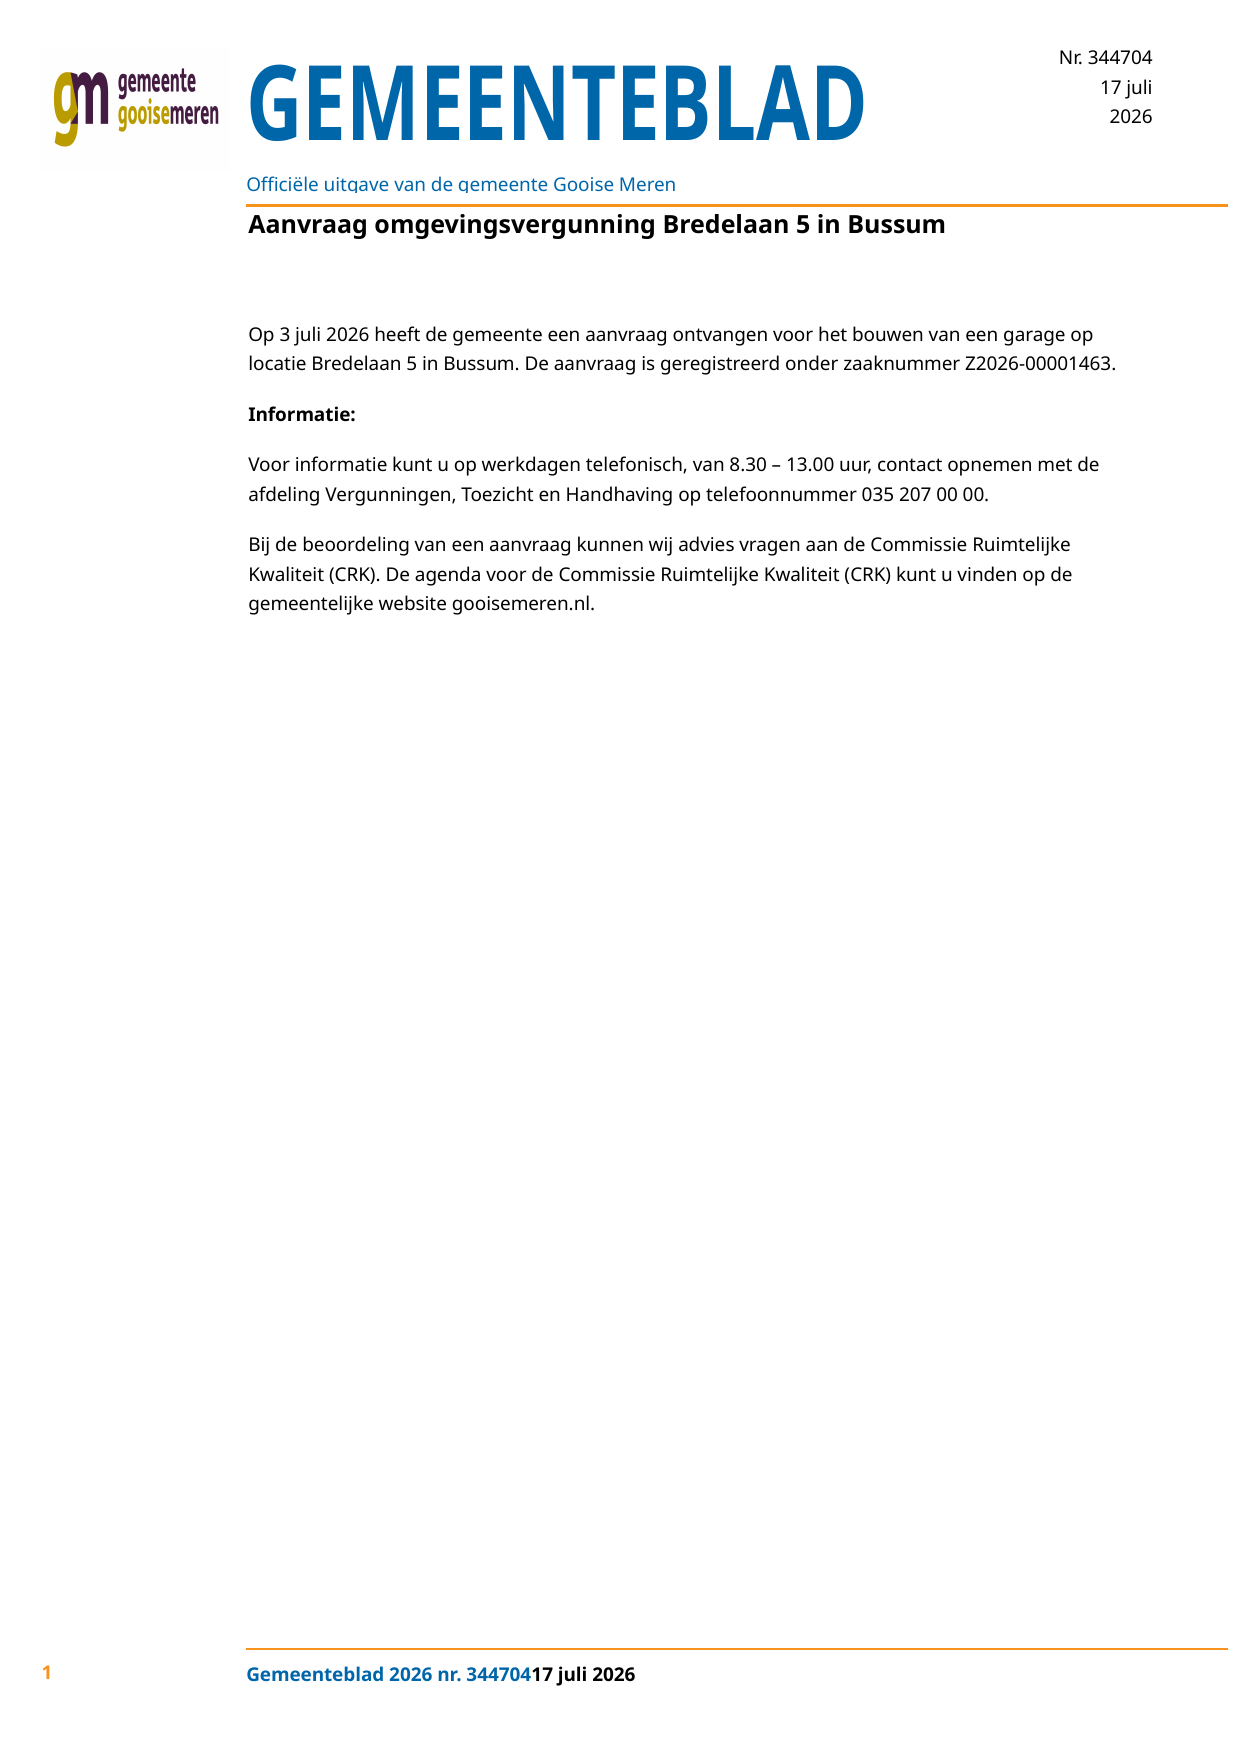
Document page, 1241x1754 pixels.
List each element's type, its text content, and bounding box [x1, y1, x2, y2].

picture [41, 47, 231, 172]
text Informatie: [248, 401, 1152, 426]
text Voor informatie kunt u op werkdagen telefonisch, van 8.30 – 13.00 uur, contact opnemen met de afdeling Vergunningen, Toezicht en Handhaving op telefoonnummer 035 207 00 00. [248, 451, 1152, 506]
text Op 3 juli 2026 heeft de gemeente een aanvraag ontvangen voor het bouwen van een garage op locatie Bredelaan 5 in Bussum. De aanvraag is geregistreerd onder zaaknummer Z2026-00001463. [248, 321, 1152, 376]
text Aanvraag omgevingsvergunning Bredelaan 5 in Bussum [248, 207, 1152, 241]
text Bij de beoordeling van een aanvraag kunnen wij advies vragen aan de Commissie Ruimtelijke Kwaliteit (CRK). De agenda voor de Commissie Ruimtelijke Kwaliteit (CRK) kunt u vinden op de gemeentelijke website gooisemeren.nl. [248, 531, 1152, 616]
